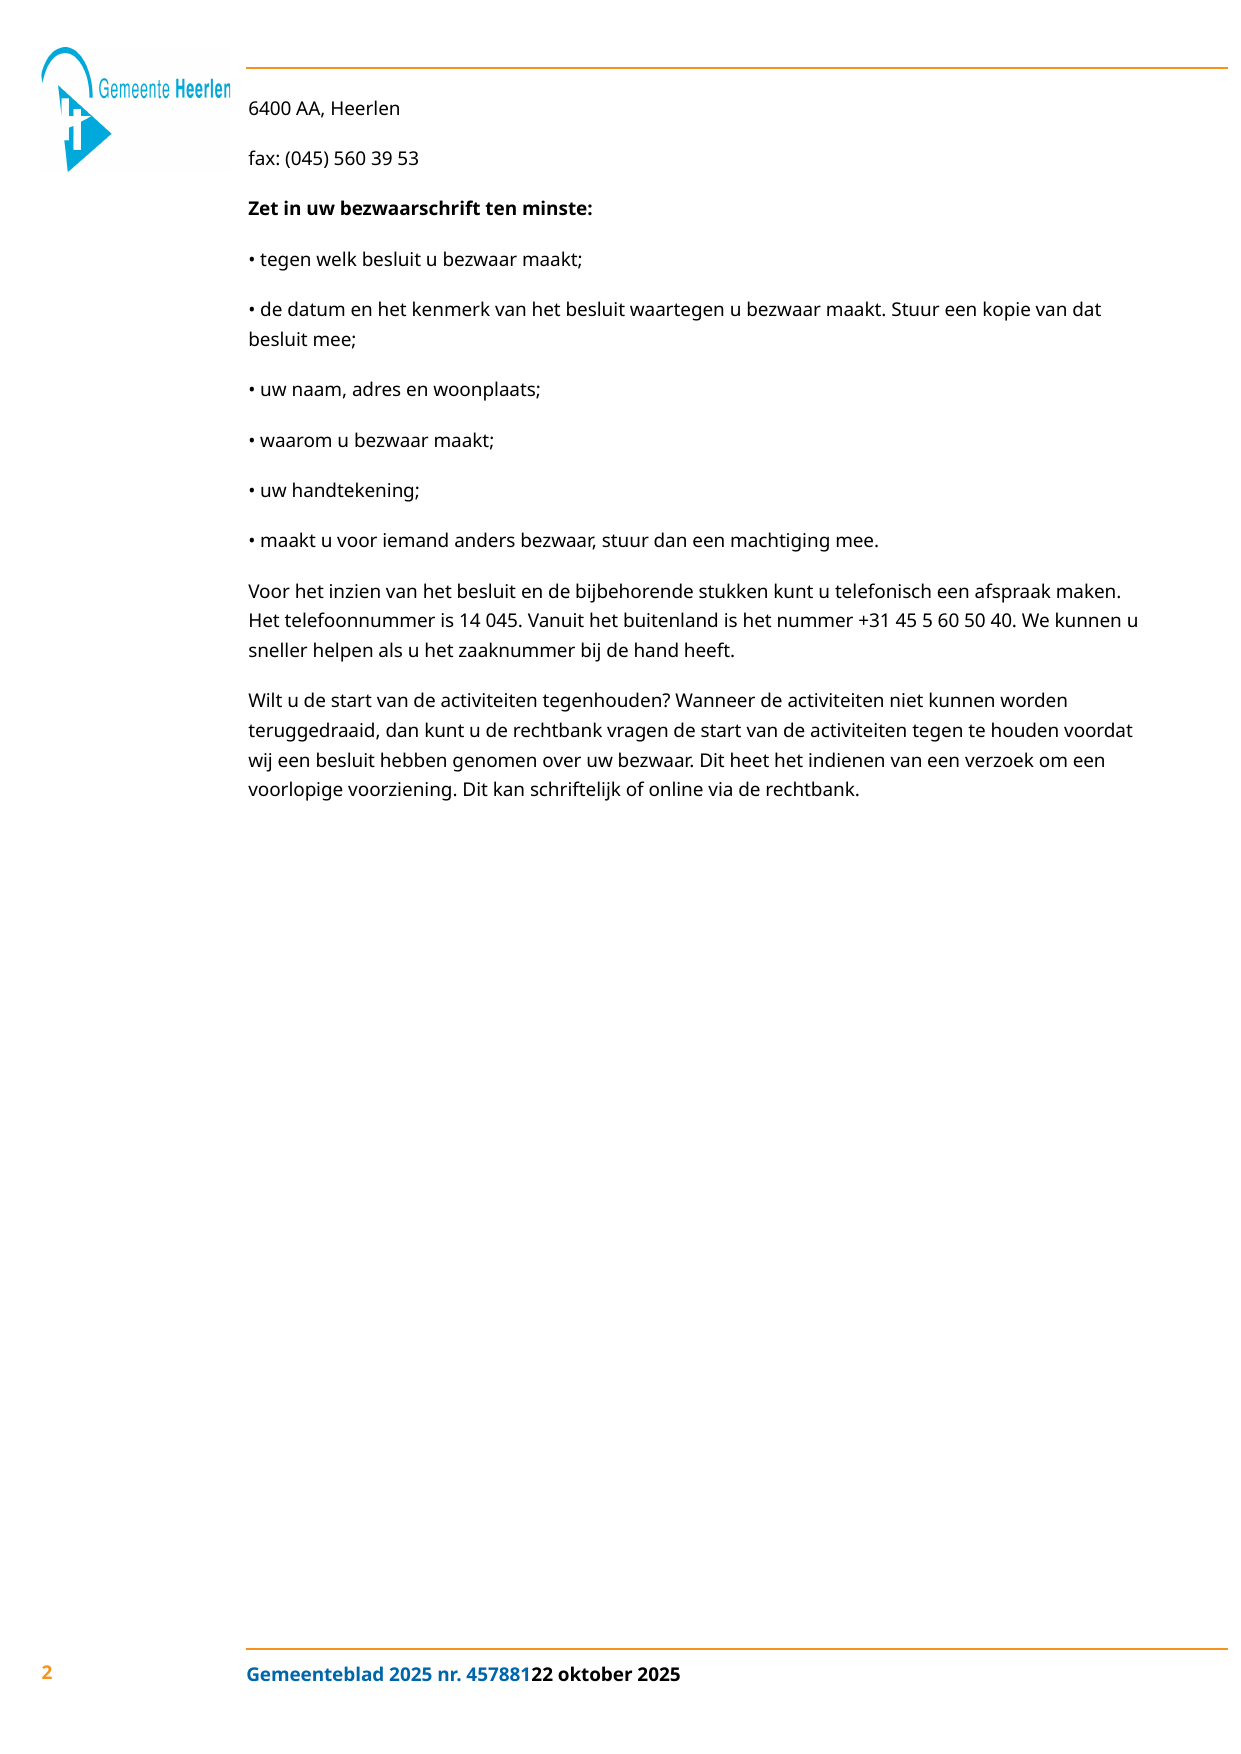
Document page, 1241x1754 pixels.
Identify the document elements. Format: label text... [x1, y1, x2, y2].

text • de datum en het kenmerk van het besluit waartegen u bezwaar maakt. Stuur een kopie van dat besluit mee; [248, 296, 1152, 352]
picture [41, 47, 59, 70]
text • maakt u voor iemand anders bezwaar, stuur dan een machtiging mee. [248, 528, 1152, 553]
picture [41, 47, 231, 172]
text • uw naam, adres en woonplaats; [248, 376, 1152, 402]
text Voor het inzien van het besluit en de bijbehorende stukken kunt u telefonisch een afspraak maken. Het telefoonnummer is 14 045. Vanuit het buitenland is het nummer +31 45 5 60 50 40. We kunnen u sneller helpen als u het zaaknummer bij de hand heeft. [248, 578, 1152, 663]
text • waarom u bezwaar maakt; [248, 427, 1152, 453]
text fax: (045) 560 39 53 [248, 145, 1152, 171]
text Zet in uw bezwaarschrift ten minste: [248, 196, 1152, 221]
text Wilt u de start van de activiteiten tegenhouden? Wanneer de activiteiten niet kunnen worden teruggedraaid, dan kunt u de rechtbank vragen de start van de activiteiten tegen te houden voordat wij een besluit hebben genomen over uw bezwaar. Dit heet het indienen van een verzoek om een voorlopige voorziening. Dit kan schriftelijk of online via de rechtbank. [248, 688, 1152, 802]
text • uw handtekening; [248, 477, 1152, 503]
text • tegen welk besluit u bezwaar maakt; [248, 246, 1152, 272]
text 6400 AA, Heerlen [248, 95, 1152, 121]
